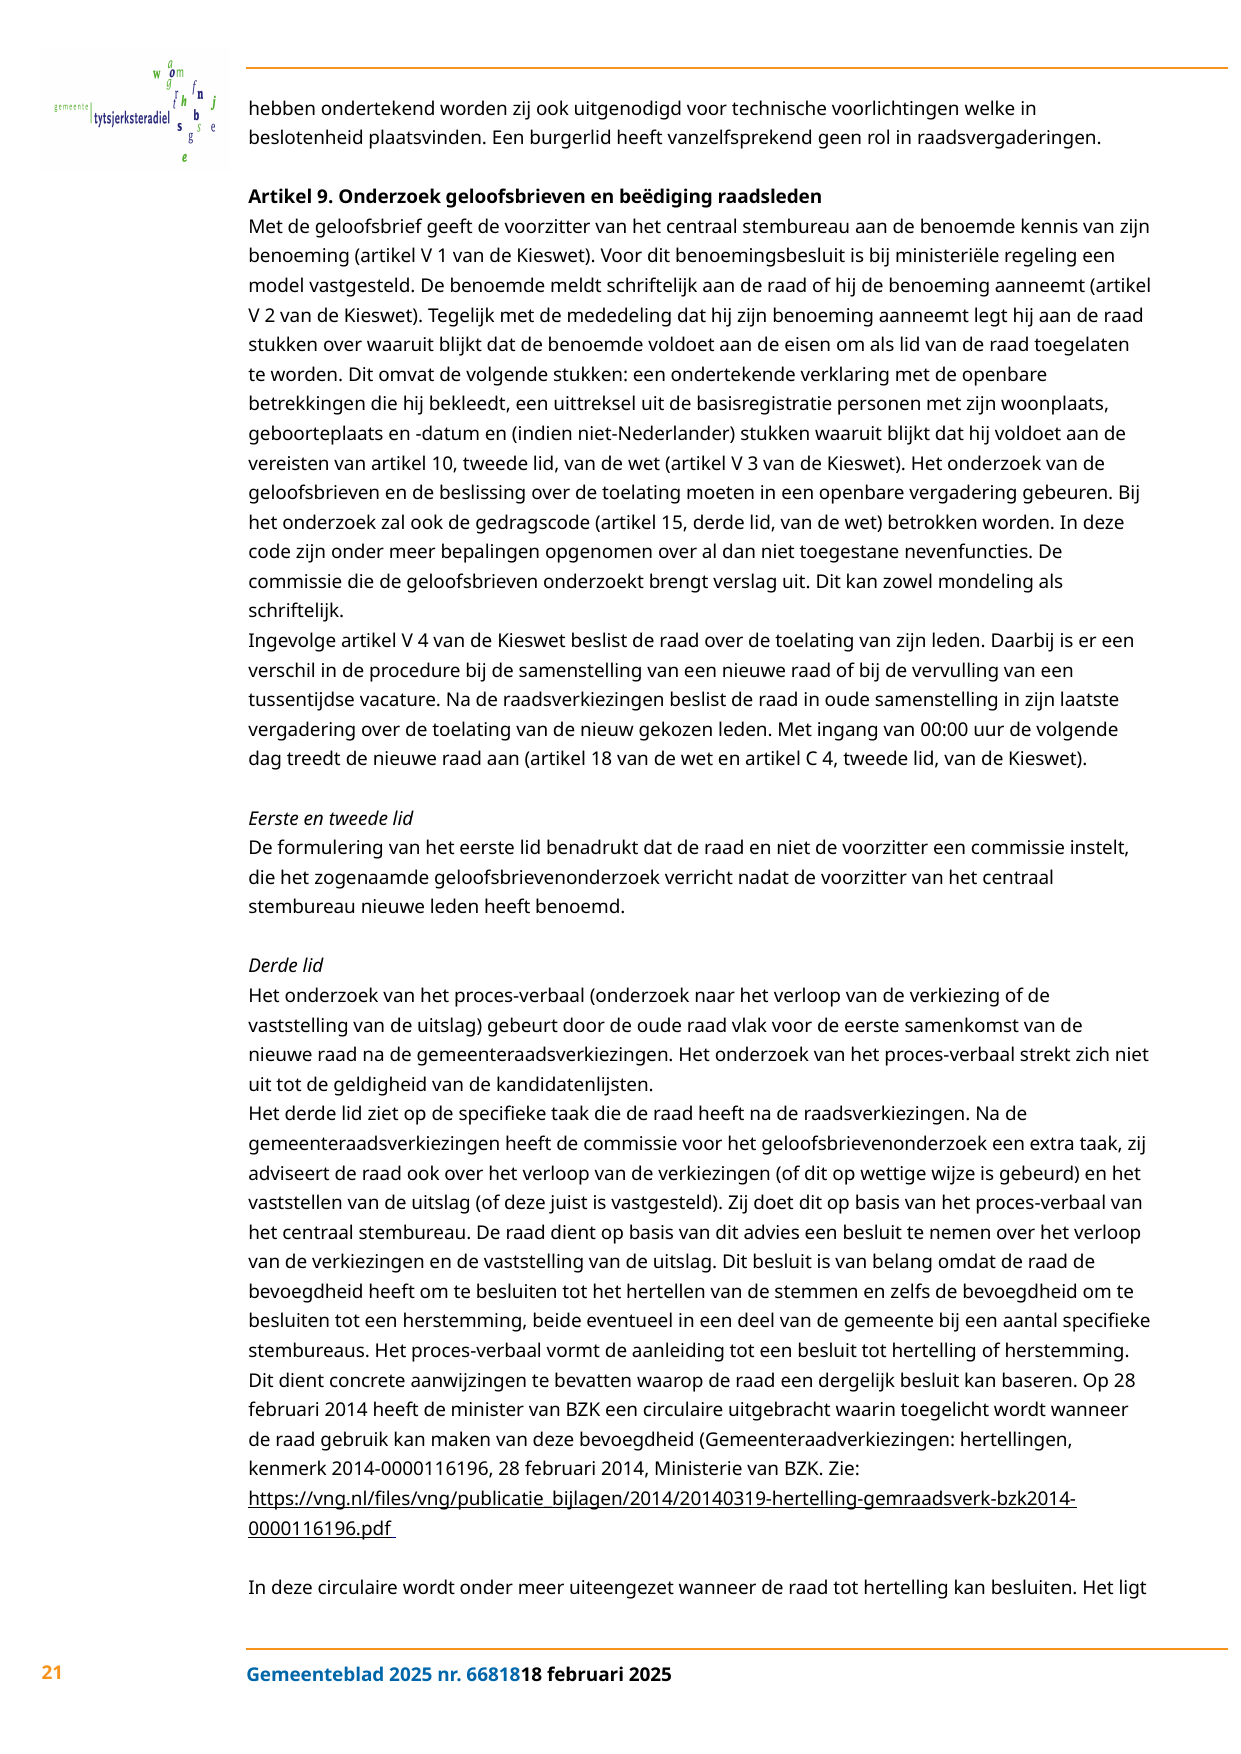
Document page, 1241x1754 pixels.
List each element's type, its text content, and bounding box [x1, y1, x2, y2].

text Het derde lid ziet op de specifieke taak die de raad heeft na de raadsverkiezingen. Na de gemeenteraadsverkiezingen heeft de commissie voor het geloofsbrievenonderzoek een extra taak, zij adviseert de raad ook over het verloop van de verkiezingen (of dit op wettige wijze is gebeurd) en het vaststellen van de uitslag (of deze juist is vastgesteld). Zij doet dit op basis van het proces-verbaal van het centraal stembureau. De raad dient op basis van dit advies een besluit te nemen over het verloop van de verkiezingen en de vaststelling van de uitslag. Dit besluit is van belang omdat de raad de bevoegdheid heeft om te besluiten tot het hertellen van de stemmen en zelfs de bevoegdheid om te besluiten tot een herstemming, beide eventueel in een deel van de gemeente bij een aantal specifieke stembureaus. Het proces-verbaal vormt de aanleiding tot een besluit tot hertelling of herstemming. Dit dient concrete aanwijzingen te bevatten waarop de raad een dergelijk besluit kan baseren. Op 28 februari 2014 heeft de minister van BZK een circulaire uitgebracht waarin toegelicht wordt wanneer de raad gebruik kan maken van deze bevoegdheid (Gemeenteraadverkiezingen: hertellingen, kenmerk 2014-0000116196, 28 februari 2014, Ministerie van BZK. Zie: [248, 1101, 1152, 1481]
picture [41, 47, 231, 172]
text Het onderzoek van het proces-verbaal (onderzoek naar het verloop van de verkiezing of de vaststelling van de uitslag) gebeurt door de oude raad vlak voor de eerste samenkomst van de nieuwe raad na de gemeenteraadsverkiezingen. Het onderzoek van het proces-verbaal strekt zich niet uit tot de geldigheid van de kandidatenlijsten. [248, 982, 1152, 1097]
text Ingevolge artikel V 4 van de Kieswet beslist de raad over de toelating van zijn leden. Daarbij is er een verschil in de procedure bij de samenstelling van een nieuwe raad of bij de vervulling van een tussentijdse vacature. Na de raadsverkiezingen beslist de raad in oude samenstelling in zijn laatste vergadering over de toelating van de nieuw gekozen leden. Met ingang van 00:00 uur de volgende dag treedt de nieuwe raad aan (artikel 18 van de wet en artikel C 4, tweede lid, van de Kieswet). [248, 627, 1152, 771]
text https://vng.nl/files/vng/publicatie_bijlagen/2014/20140319-hertelling-gemraadsverk-bzk2014-0000116196.pdf [248, 1485, 1152, 1541]
text Eerste en tweede lid [248, 805, 1152, 831]
text In deze circulaire wordt onder meer uiteengezet wanneer de raad tot hertelling kan besluiten. Het ligt [248, 1574, 1152, 1600]
text Met de geloofsbrief geeft de voorzitter van het centraal stembureau aan de benoemde kennis van zijn benoeming (artikel V 1 van de Kieswet). Voor dit benoemingsbesluit is bij ministeriële regeling een model vastgesteld. De benoemde meldt schriftelijk aan de raad of hij de benoeming aanneemt (artikel V 2 van de Kieswet). Tegelijk met de mededeling dat hij zijn benoeming aanneemt legt hij aan de raad stukken over waaruit blijkt dat de benoemde voldoet aan de eisen om als lid van de raad toegelaten te worden. Dit omvat de volgende stukken: een ondertekende verklaring met de openbare betrekkingen die hij bekleedt, een uittreksel uit de basisregistratie personen met zijn woonplaats, geboorteplaats en -datum en (indien niet-Nederlander) stukken waaruit blijkt dat hij voldoet aan de vereisten van artikel 10, tweede lid, van de wet (artikel V 3 van de Kieswet). Het onderzoek van de geloofsbrieven en de beslissing over de toelating moeten in een openbare vergadering gebeuren. Bij het onderzoek zal ook de gedragscode (artikel 15, derde lid, van de wet) betrokken worden. In deze code zijn onder meer bepalingen opgenomen over al dan niet toegestane nevenfuncties. De commissie die de geloofsbrieven onderzoekt brengt verslag uit. Dit kan zowel mondeling als schriftelijk. [248, 213, 1152, 623]
text Derde lid [248, 953, 1152, 978]
text Artikel 9. Onderzoek geloofsbrieven en beëdiging raadsleden [248, 183, 1152, 209]
text De formulering van het eerste lid benadrukt dat de raad en niet de voorzitter een commissie instelt, die het zogenaamde geloofsbrievenonderzoek verricht nadat de voorzitter van het centraal stembureau nieuwe leden heeft benoemd. [248, 834, 1152, 919]
text hebben ondertekend worden zij ook uitgenodigd voor technische voorlichtingen welke in beslotenheid plaatsvinden. Een burgerlid heeft vanzelfsprekend geen rol in raadsvergaderingen. [248, 95, 1152, 150]
